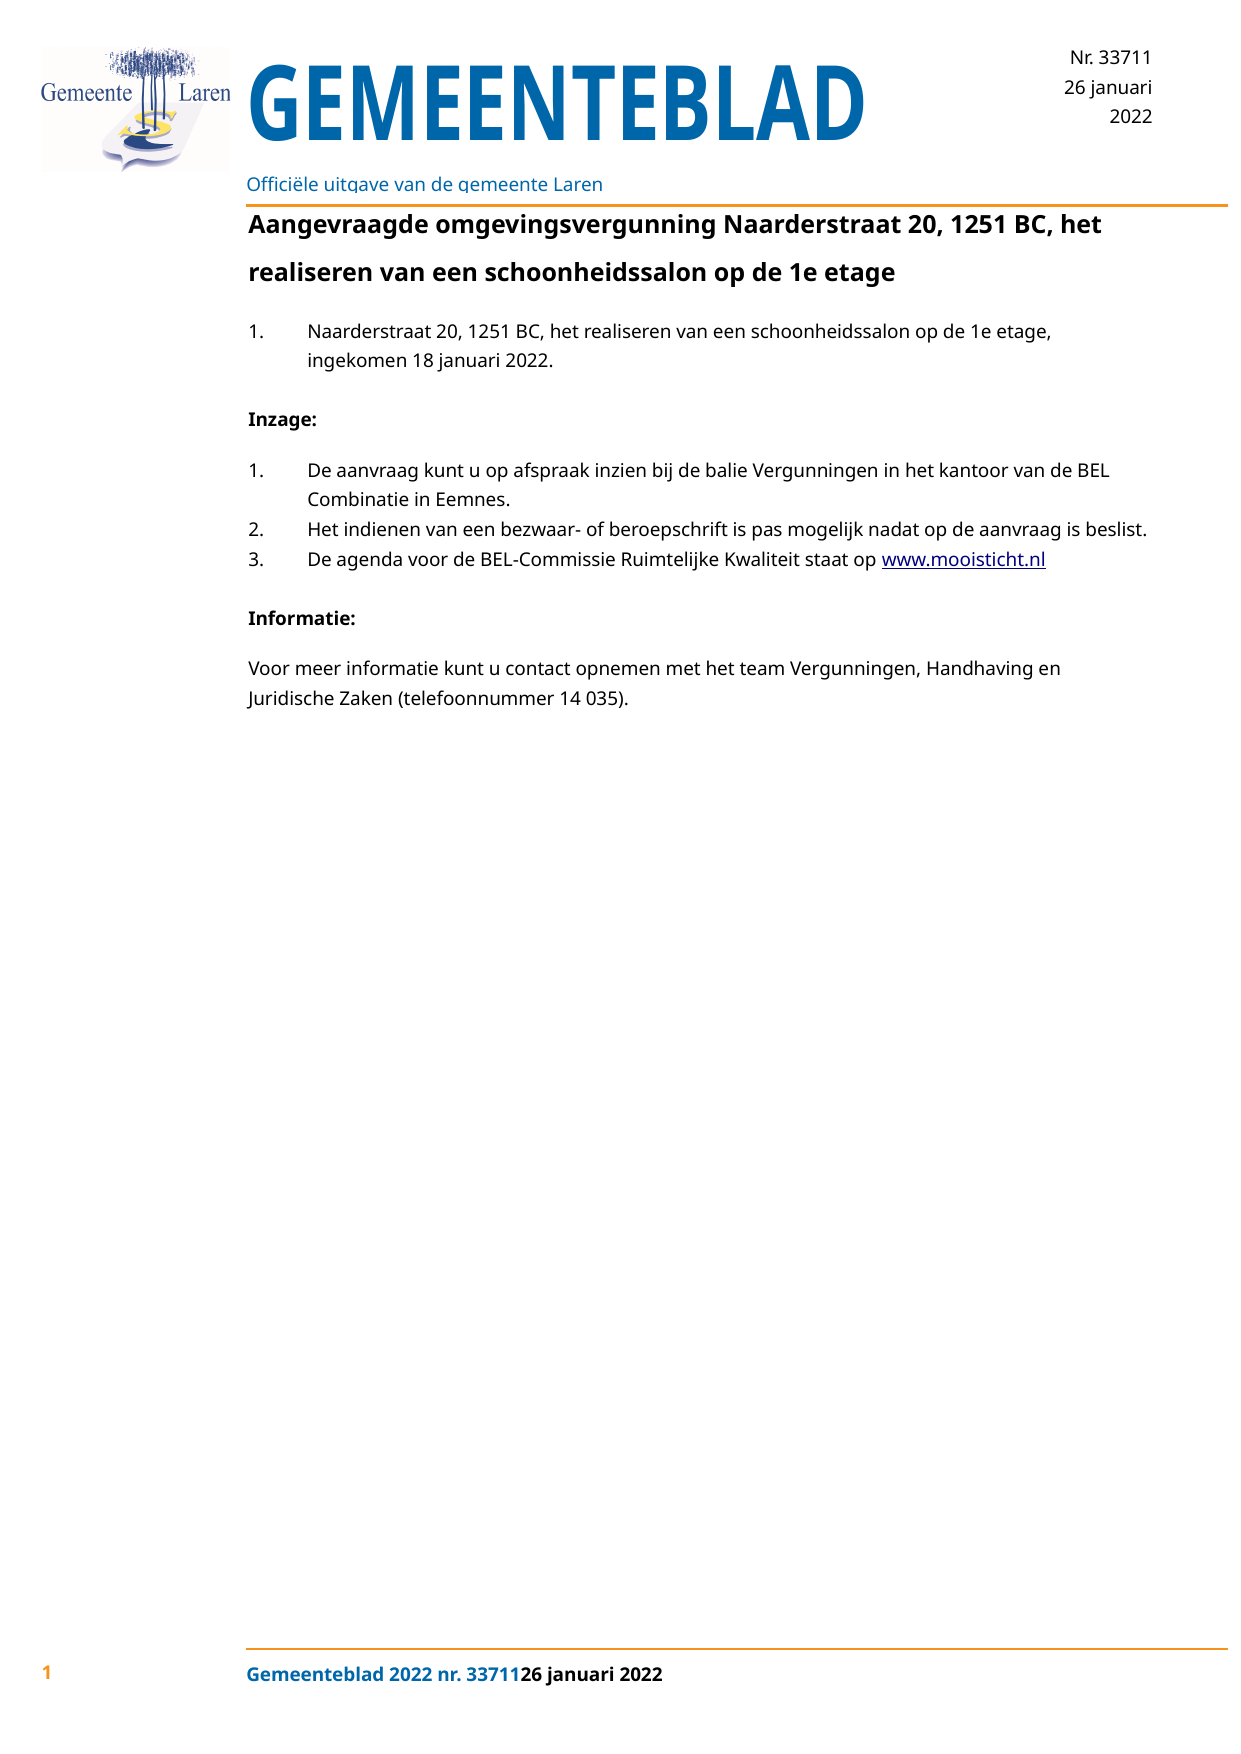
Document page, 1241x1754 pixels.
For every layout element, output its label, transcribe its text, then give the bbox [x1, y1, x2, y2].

list De agenda voor de BEL-Commissie Ruimtelijke Kwaliteit staat op www.mooisticht.nl [248, 546, 1152, 572]
text Voor meer informatie kunt u contact opnemen met het team Vergunningen, Handhaving en Juridische Zaken (telefoonnummer 14 035). [248, 655, 1152, 711]
list Het indienen van een bezwaar- of beroepschrift is pas mogelijk nadat op de aanvraag is beslist. [248, 516, 1152, 542]
text Informatie: [248, 605, 1152, 631]
text Inzage: [248, 407, 1152, 432]
list De aanvraag kunt u op afspraak inzien bij de balie Vergunningen in het kantoor van de BEL Combinatie in Eemnes. [248, 457, 1152, 512]
list Naarderstraat 20, 1251 BC, het realiseren van een schoonheidssalon op de 1e etage, ingekomen 18 januari 2022. [248, 318, 1152, 373]
picture [41, 47, 231, 172]
text Aangevraagde omgevingsvergunning Naarderstraat 20, 1251 BC, het realiseren van een schoonheidssalon op de 1e etage [248, 207, 1152, 288]
